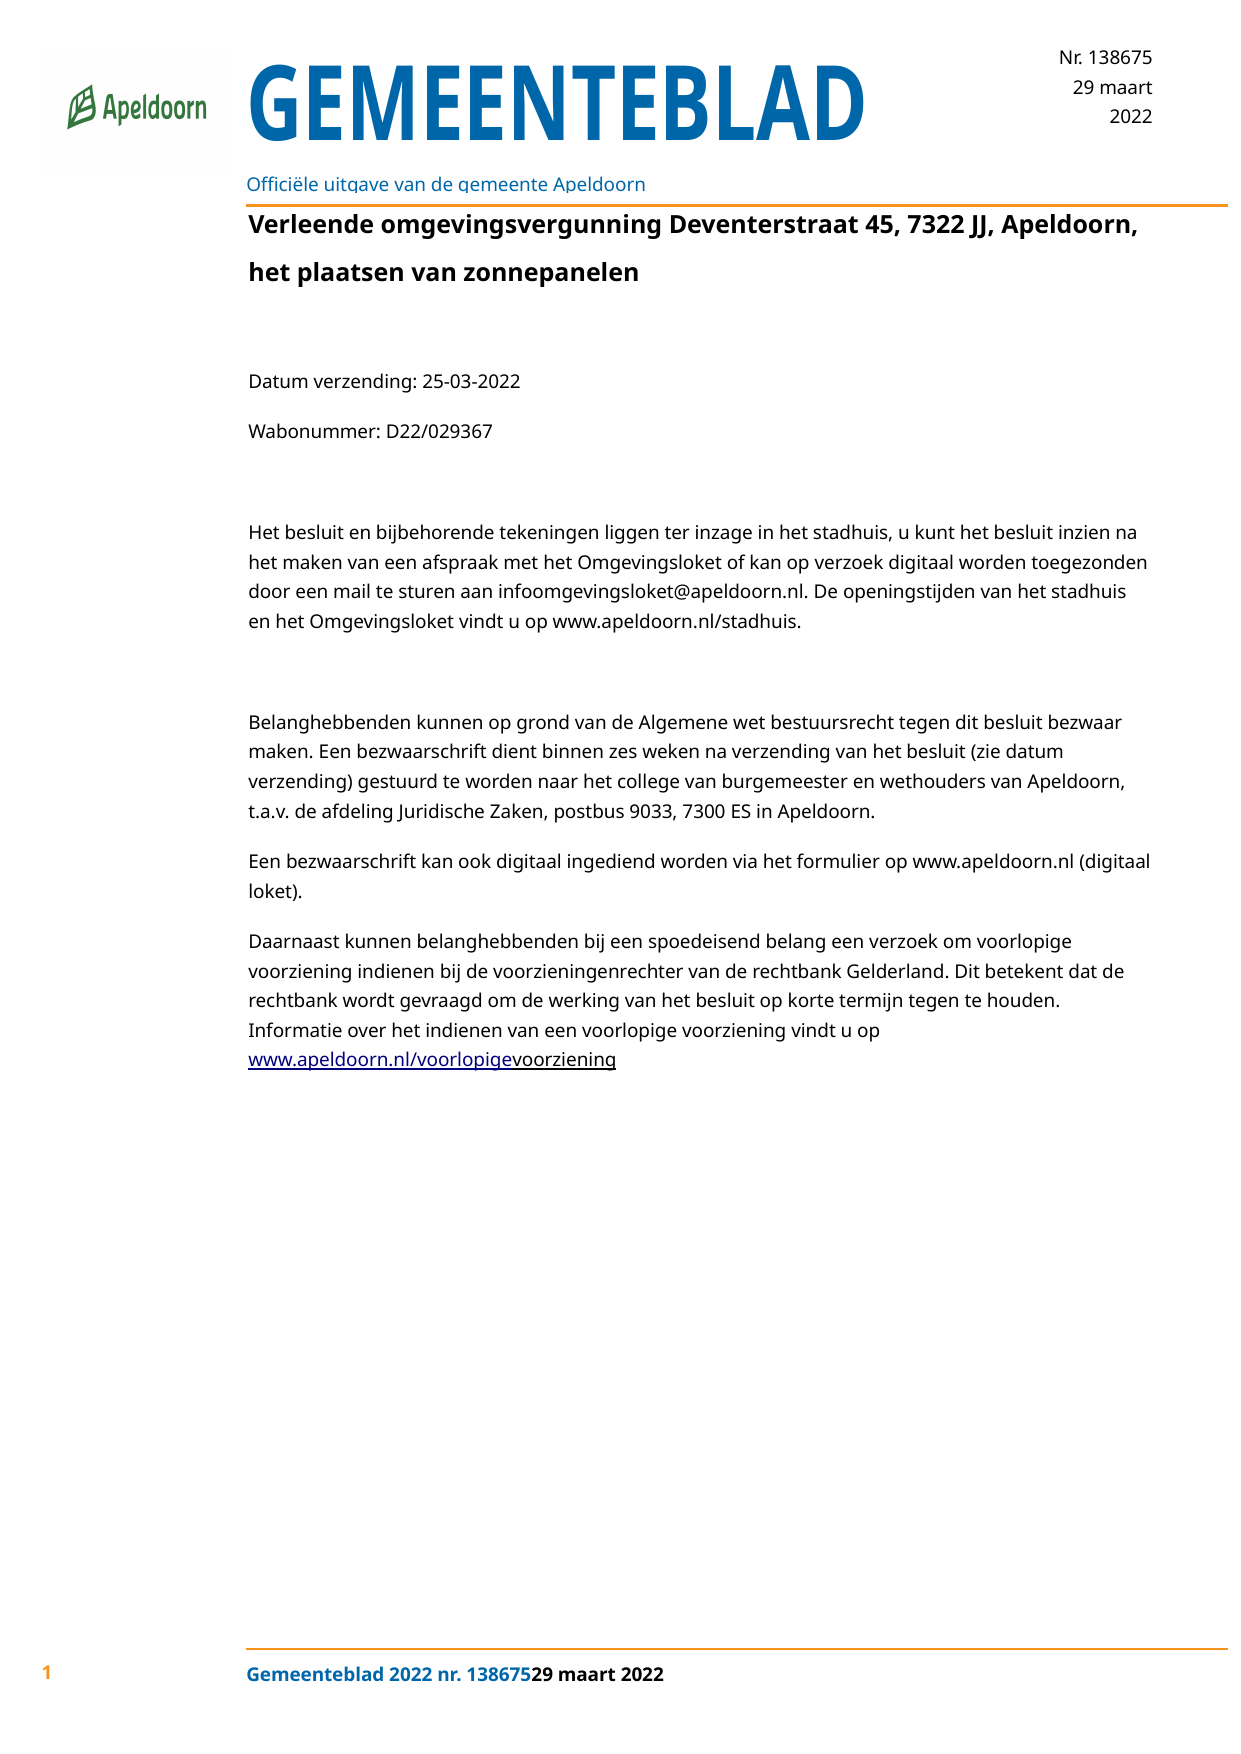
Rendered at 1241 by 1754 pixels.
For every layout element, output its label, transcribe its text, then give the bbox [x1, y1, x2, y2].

text Daarnaast kunnen belanghebbenden bij een spoedeisend belang een verzoek om voorlopige voorziening indienen bij de voorzieningenrechter van de rechtbank Gelderland. Dit betekent dat de rechtbank wordt gevraagd om de werking van het besluit op korte termijn tegen te houden. Informatie over het indienen van een voorlopige voorziening vindt u op www.apeldoorn.nl/voorlopigevoorziening [248, 928, 1152, 1072]
text Verleende omgevingsvergunning Deventerstraat 45, 7322 JJ, Apeldoorn, het plaatsen van zonnepanelen [248, 207, 1152, 288]
text Het besluit en bijbehorende tekeningen liggen ter inzage in het stadhuis, u kunt het besluit inzien na het maken van een afspraak met het Omgevingsloket of kan op verzoek digitaal worden toegezonden door een mail te sturen aan infoomgevingsloket@apeldoorn.nl. De openingstijden van het stadhuis en het Omgevingsloket vindt u op www.apeldoorn.nl/stadhuis. [248, 519, 1152, 634]
picture [41, 47, 231, 172]
text Datum verzending: 25-03-2022 [248, 368, 1152, 394]
text Belanghebbenden kunnen op grond van de Algemene wet bestuursrecht tegen dit besluit bezwaar maken. Een bezwaarschrift dient binnen zes weken na verzending van het besluit (zie datum verzending) gestuurd te worden naar het college van burgemeester en wethouders van Apeldoorn, t.a.v. de afdeling Juridische Zaken, postbus 9033, 7300 ES in Apeldoorn. [248, 709, 1152, 824]
text Een bezwaarschrift kan ook digitaal ingediend worden via het formulier op www.apeldoorn.nl (digitaal loket). [248, 848, 1152, 904]
text Wabonummer: D22/029367 [248, 419, 1152, 444]
